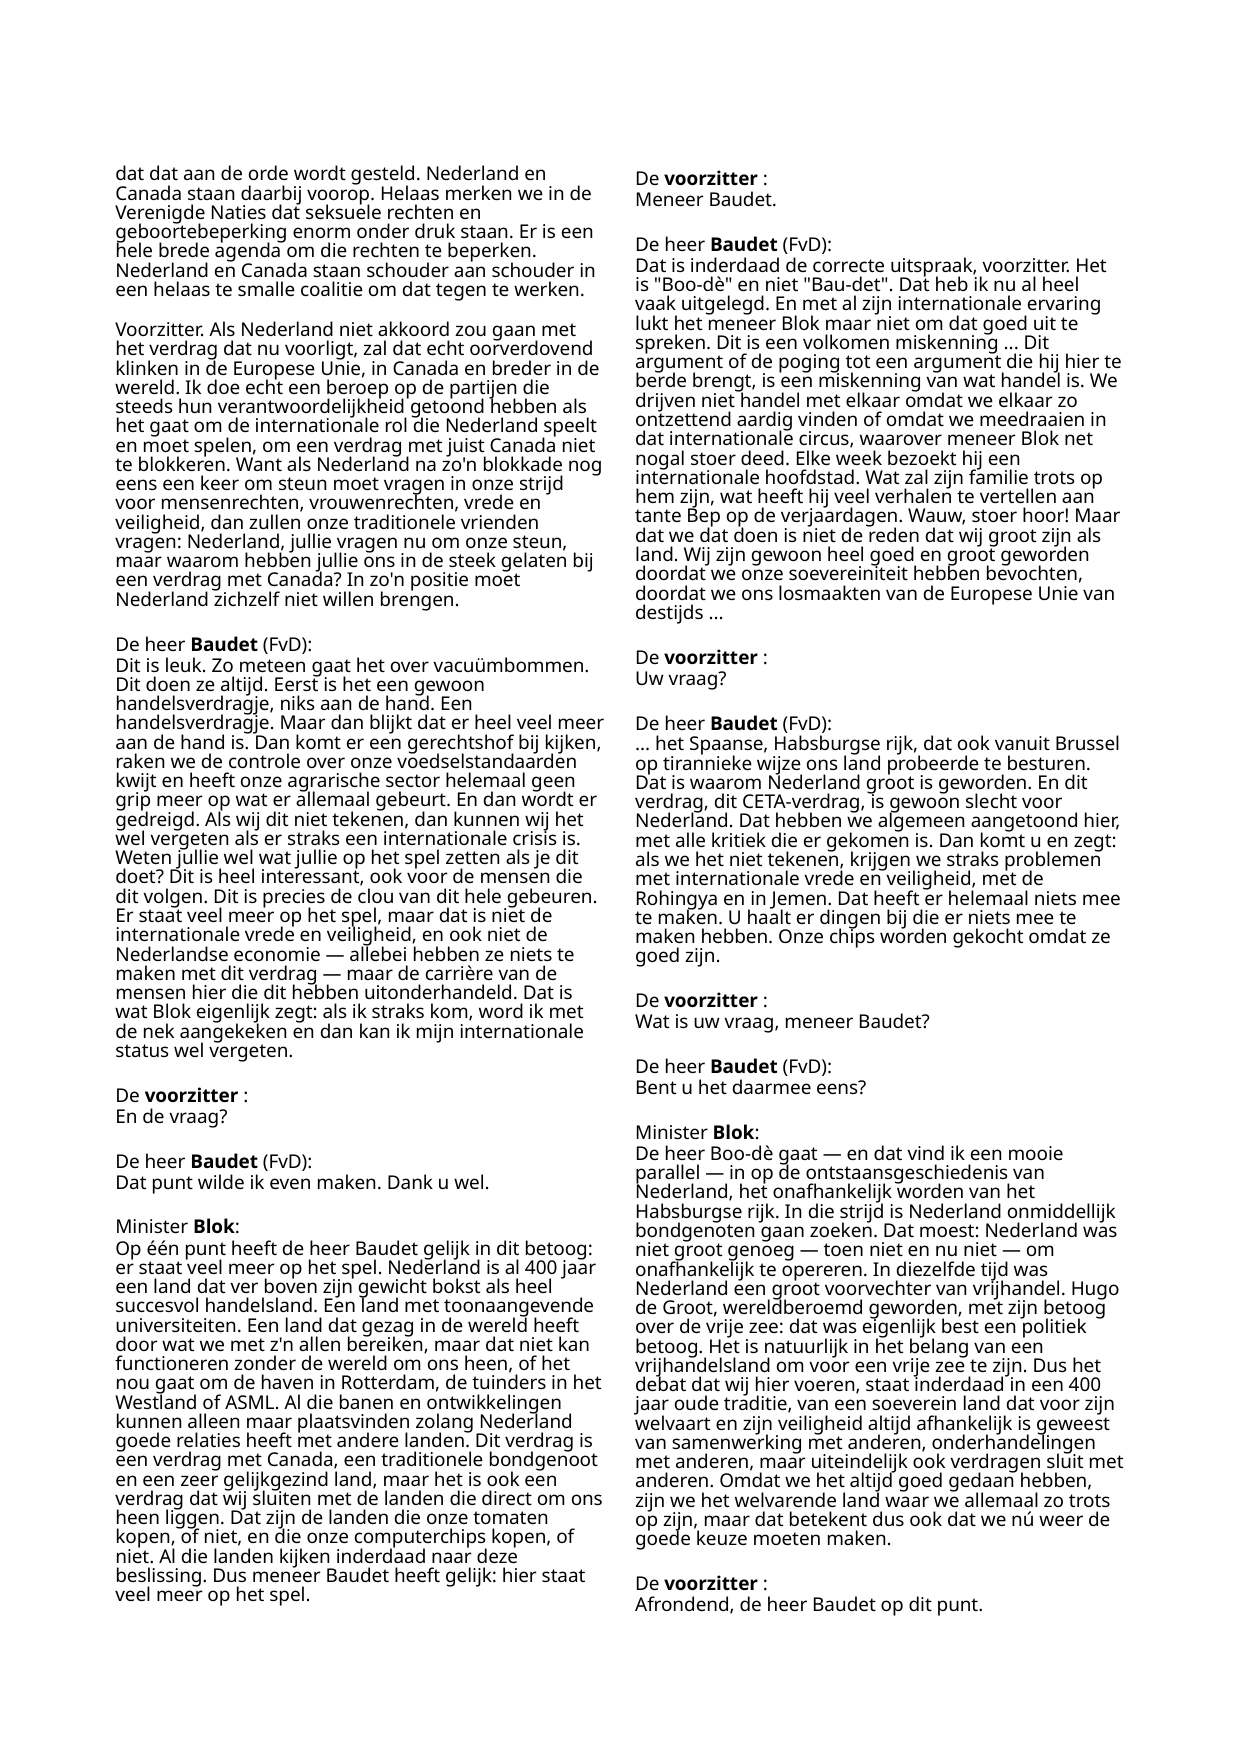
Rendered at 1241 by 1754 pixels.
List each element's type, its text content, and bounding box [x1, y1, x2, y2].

text Afrondend, de heer Baudet op dit punt. [635, 1596, 1125, 1615]
text Uw vraag? [635, 669, 1125, 689]
text Dat punt wilde ik even maken. Dank u wel. [115, 1174, 605, 1193]
text De heer Baudet (FvD): [115, 1148, 605, 1174]
text Dat is inderdaad de correcte uitspraak, voorzitter. Het is "Boo-dè" en niet "Bau-det". Dat heb ik nu al heel vaak uitgelegd. En met al zijn internationale ervaring lukt het meneer Blok maar niet om dat goed uit te spreken. Dit is een volkomen miskenning ... Dit argument of de poging tot een argument die hij hier te berde brengt, is een miskenning van wat handel is. We drijven niet handel met elkaar omdat we elkaar zo ontzettend aardig vinden of omdat we meedraaien in dat internationale circus, waarover meneer Blok net nogal stoer deed. Elke week bezoekt hij een internationale hoofdstad. Wat zal zijn familie trots op hem zijn, wat heeft hij veel verhalen te vertellen aan tante Bep op de verjaardagen. Wauw, stoer hoor! Maar dat we dat doen is niet de reden dat wij groot zijn als land. Wij zijn gewoon heel goed en groot geworden doordat we onze soevereiniteit hebben bevochten, doordat we ons losmaakten van de Europese Unie van destijds ... [635, 257, 1125, 623]
text dat dat aan de orde wordt gesteld. Nederland en Canada staan daarbij voorop. Helaas merken we in de Verenigde Naties dat seksuele rechten en geboortebeperking enorm onder druk staan. Er is een hele brede agenda om die rechten te beperken. Nederland en Canada staan schouder aan schouder in een helaas te smalle coalitie om dat tegen te werken. [115, 165, 605, 300]
text Voorzitter. Als Nederland niet akkoord zou gaan met het verdrag dat nu voorligt, zal dat echt oorverdovend klinken in de Europese Unie, in Canada en breder in de wereld. Ik doe echt een beroep op de partijen die steeds hun verantwoordelijkheid getoond hebben als het gaat om de internationale rol die Nederland speelt en moet spelen, om een verdrag met juist Canada niet te blokkeren. Want als Nederland na zo'n blokkade nog eens een keer om steun moet vragen in onze strijd voor mensenrechten, vrouwenrechten, vrede en veiligheid, dan zullen onze traditionele vrienden vragen: Nederland, jullie vragen nu om onze steun, maar waarom hebben jullie ons in de steek gelaten bij een verdrag met Canada? In zo'n positie moet Nederland zichzelf niet willen brengen. [115, 321, 605, 610]
text De heer Baudet (FvD): [635, 1053, 1125, 1079]
text De voorzitter : [635, 1570, 1125, 1596]
text Meneer Baudet. [635, 191, 1125, 210]
text ... het Spaanse, Habsburgse rijk, dat ook vanuit Brussel op tirannieke wijze ons land probeerde te besturen. Dat is waarom Nederland groot is geworden. En dit verdrag, dit CETA-verdrag, is gewoon slecht voor Nederland. Dat hebben we algemeen aangetoond hier, met alle kritiek die er gekomen is. Dan komt u en zegt: als we het niet tekenen, krijgen we straks problemen met internationale vrede en veiligheid, met de Rohingya en in Jemen. Dat heeft er helemaal niets mee te maken. U haalt er dingen bij die er niets mee te maken hebben. Onze chips worden gekocht omdat ze goed zijn. [635, 735, 1125, 967]
text De voorzitter : [635, 165, 1125, 191]
text De voorzitter : [115, 1082, 605, 1108]
text Op één punt heeft de heer Baudet gelijk in dit betoog: er staat veel meer op het spel. Nederland is al 400 jaar een land dat ver boven zijn gewicht bokst als heel succesvol handelsland. Een land met toonaangevende universiteiten. Een land dat gezag in de wereld heeft door wat we met z'n allen bereiken, maar dat niet kan functioneren zonder de wereld om ons heen, of het nou gaat om de haven in Rotterdam, de tuinders in het Westland of ASML. Al die banen en ontwikkelingen kunnen alleen maar plaatsvinden zolang Nederland goede relaties heeft met andere landen. Dit verdrag is een verdrag met Canada, een traditionele bondgenoot en een zeer gelijkgezind land, maar het is ook een verdrag dat wij sluiten met de landen die direct om ons heen liggen. Dat zijn de landen die onze tomaten kopen, of niet, en die onze computerchips kopen, of niet. Al die landen kijken inderdaad naar deze beslissing. Dus meneer Baudet heeft gelijk: hier staat veel meer op het spel. [115, 1239, 605, 1606]
text De heer Baudet (FvD): [635, 710, 1125, 735]
text De heer Baudet (FvD): [635, 231, 1125, 257]
text De voorzitter : [635, 644, 1125, 669]
text Wat is uw vraag, meneer Baudet? [635, 1013, 1125, 1032]
text De voorzitter : [635, 987, 1125, 1013]
text De heer Baudet (FvD): [115, 631, 605, 657]
text Minister Blok: [115, 1214, 605, 1239]
text De heer Boo-dè gaat — en dat vind ik een mooie parallel — in op de ontstaansgeschiedenis van Nederland, het onafhankelijk worden van het Habsburgse rijk. In die strijd is Nederland onmiddellijk bondgenoten gaan zoeken. Dat moest: Nederland was niet groot genoeg — toen niet en nu niet — om onafhankelijk te opereren. In diezelfde tijd was Nederland een groot voorvechter van vrijhandel. Hugo de Groot, wereldberoemd geworden, met zijn betoog over de vrije zee: dat was eigenlijk best een politiek betoog. Het is natuurlijk in het belang van een vrijhandelsland om voor een vrije zee te zijn. Dus het debat dat wij hier voeren, staat inderdaad in een 400 jaar oude traditie, van een soeverein land dat voor zijn welvaart en zijn veiligheid altijd afhankelijk is geweest van samenwerking met anderen, onderhandelingen met anderen, maar uiteindelijk ook verdragen sluit met anderen. Omdat we het altijd goed gedaan hebben, zijn we het welvarende land waar we allemaal zo trots op zijn, maar dat betekent dus ook dat we nú weer de goede keuze moeten maken. [635, 1145, 1125, 1549]
text Minister Blok: [635, 1119, 1125, 1145]
text Bent u het daarmee eens? [635, 1079, 1125, 1098]
text Dit is leuk. Zo meteen gaat het over vacuümbommen. Dit doen ze altijd. Eerst is het een gewoon handelsverdragje, niks aan de hand. Een handelsverdragje. Maar dan blijkt dat er heel veel meer aan de hand is. Dan komt er een gerechtshof bij kijken, raken we de controle over onze voedselstandaarden kwijt en heeft onze agrarische sector helemaal geen grip meer op wat er allemaal gebeurt. En dan wordt er gedreigd. Als wij dit niet tekenen, dan kunnen wij het wel vergeten als er straks een internationale crisis is. Weten jullie wel wat jullie op het spel zetten als je dit doet? Dit is heel interessant, ook voor de mensen die dit volgen. Dit is precies de clou van dit hele gebeuren. Er staat veel meer op het spel, maar dat is niet de internationale vrede en veiligheid, en ook niet de Nederlandse economie — allebei hebben ze niets te maken met dit verdrag — maar de carrière van de mensen hier die dit hebben uitonderhandeld. Dat is wat Blok eigenlijk zegt: als ik straks kom, word ik met de nek aangekeken en dan kan ik mijn internationale status wel vergeten. [115, 657, 605, 1061]
text En de vraag? [115, 1108, 605, 1127]
